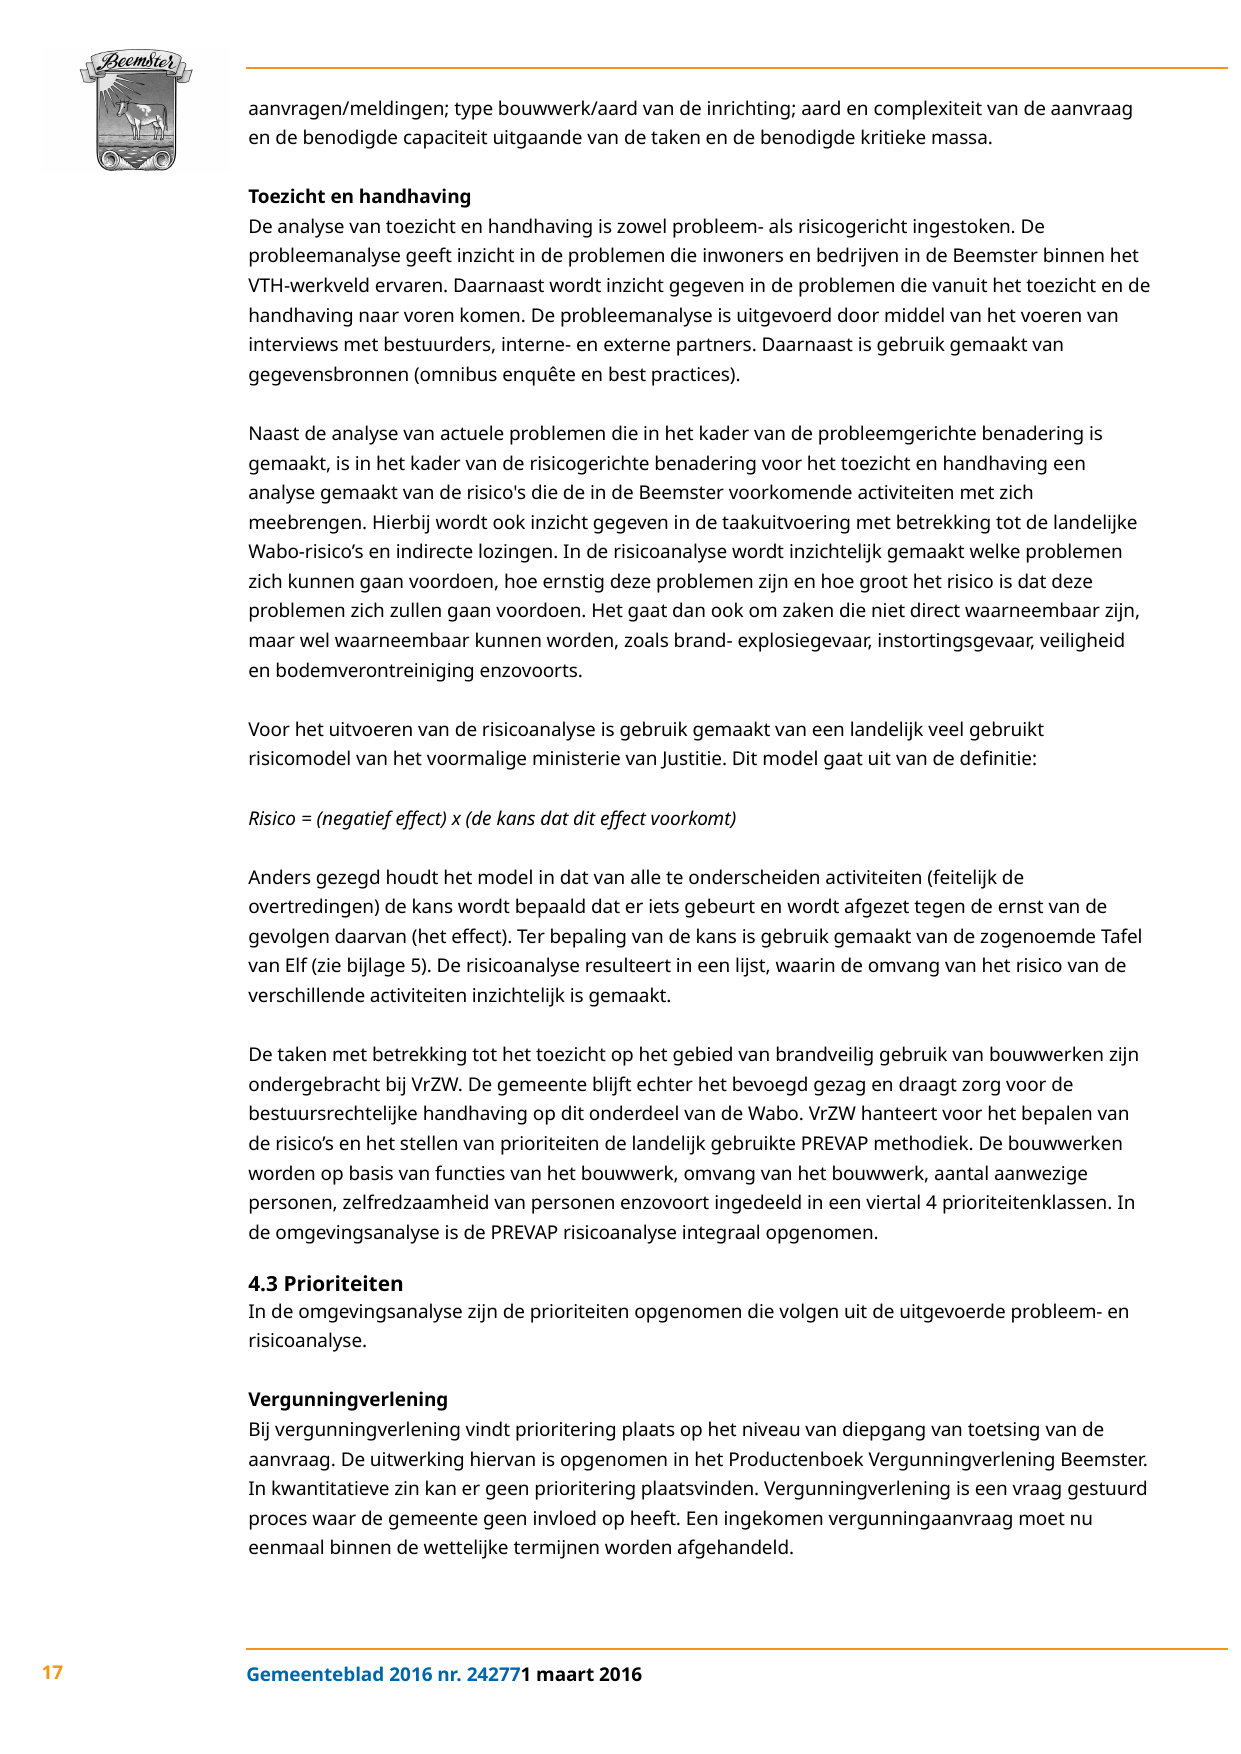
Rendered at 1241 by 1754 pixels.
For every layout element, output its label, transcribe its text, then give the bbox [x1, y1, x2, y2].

text Naast de analyse van actuele problemen die in het kader van de probleemgerichte benadering is gemaakt, is in het kader van de risicogerichte benadering voor het toezicht en handhaving een analyse gemaakt van de risico's die de in de Beemster voorkomende activiteiten met zich meebrengen. Hierbij wordt ook inzicht gegeven in de taakuitvoering met betrekking tot de landelijke Wabo-risico’s en indirecte lozingen. In de risicoanalyse wordt inzichtelijk gemaakt welke problemen zich kunnen gaan voordoen, hoe ernstig deze problemen zijn en hoe groot het risico is dat deze problemen zich zullen gaan voordoen. Het gaat dan ook om zaken die niet direct waarneembaar zijn, maar wel waarneembaar kunnen worden, zoals brand- explosiegevaar, instortingsgevaar, veiligheid en bodemverontreiniging enzovoorts. [248, 420, 1152, 683]
text Vergunningverlening [248, 1387, 1152, 1412]
text Toezicht en handhaving [248, 183, 1152, 209]
text aanvragen/meldingen; type bouwwerk/aard van de inrichting; aard en complexiteit van de aanvraag en de benodigde capaciteit uitgaande van de taken en de benodigde kritieke massa. [248, 95, 1152, 150]
text In de omgevingsanalyse zijn de prioriteiten opgenomen die volgen uit de uitgevoerde probleem- en risicoanalyse. [248, 1298, 1152, 1353]
text Risico = (negatief effect) x (de kans dat dit effect voorkomt) [248, 805, 1152, 831]
picture [41, 47, 231, 172]
text 4.3 Prioriteiten [248, 1269, 1152, 1298]
text Bij vergunningverlening vindt prioritering plaats op het niveau van diepgang van toetsing van de aanvraag. De uitwerking hiervan is opgenomen in het Productenboek Vergunningverlening Beemster. In kwantitatieve zin kan er geen prioritering plaatsvinden. Vergunningverlening is een vraag gestuurd proces waar de gemeente geen invloed op heeft. Een ingekomen vergunningaanvraag moet nu eenmaal binnen de wettelijke termijnen worden afgehandeld. [248, 1416, 1152, 1560]
text De taken met betrekking tot het toezicht op het gebied van brandveilig gebruik van bouwwerken zijn ondergebracht bij VrZW. De gemeente blijft echter het bevoegd gezag en draagt zorg voor de bestuursrechtelijke handhaving op dit onderdeel van de Wabo. VrZW hanteert voor het bepalen van de risico’s en het stellen van prioriteiten de landelijk gebruikte PREVAP methodiek. De bouwwerken worden op basis van functies van het bouwwerk, omvang van het bouwwerk, aantal aanwezige personen, zelfredzaamheid van personen enzovoort ingedeeld in een viertal 4 prioriteitenklassen. In de omgevingsanalyse is de PREVAP risicoanalyse integraal opgenomen. [248, 1041, 1152, 1245]
text Anders gezegd houdt het model in dat van alle te onderscheiden activiteiten (feitelijk de overtredingen) de kans wordt bepaald dat er iets gebeurt en wordt afgezet tegen de ernst van de gevolgen daarvan (het effect). Ter bepaling van de kans is gebruik gemaakt van de zogenoemde Tafel van Elf (zie bijlage 5). De risicoanalyse resulteert in een lijst, waarin de omvang van het risico van de verschillende activiteiten inzichtelijk is gemaakt. [248, 864, 1152, 1008]
text De analyse van toezicht en handhaving is zowel probleem- als risicogericht ingestoken. De probleemanalyse geeft inzicht in de problemen die inwoners en bedrijven in de Beemster binnen het VTH-werkveld ervaren. Daarnaast wordt inzicht gegeven in de problemen die vanuit het toezicht en de handhaving naar voren komen. De probleemanalyse is uitgevoerd door middel van het voeren van interviews met bestuurders, interne- en externe partners. Daarnaast is gebruik gemaakt van gegevensbronnen (omnibus enquête en best practices). [248, 213, 1152, 387]
text Voor het uitvoeren van de risicoanalyse is gebruik gemaakt van een landelijk veel gebruikt risicomodel van het voormalige ministerie van Justitie. Dit model gaat uit van de definitie: [248, 716, 1152, 771]
